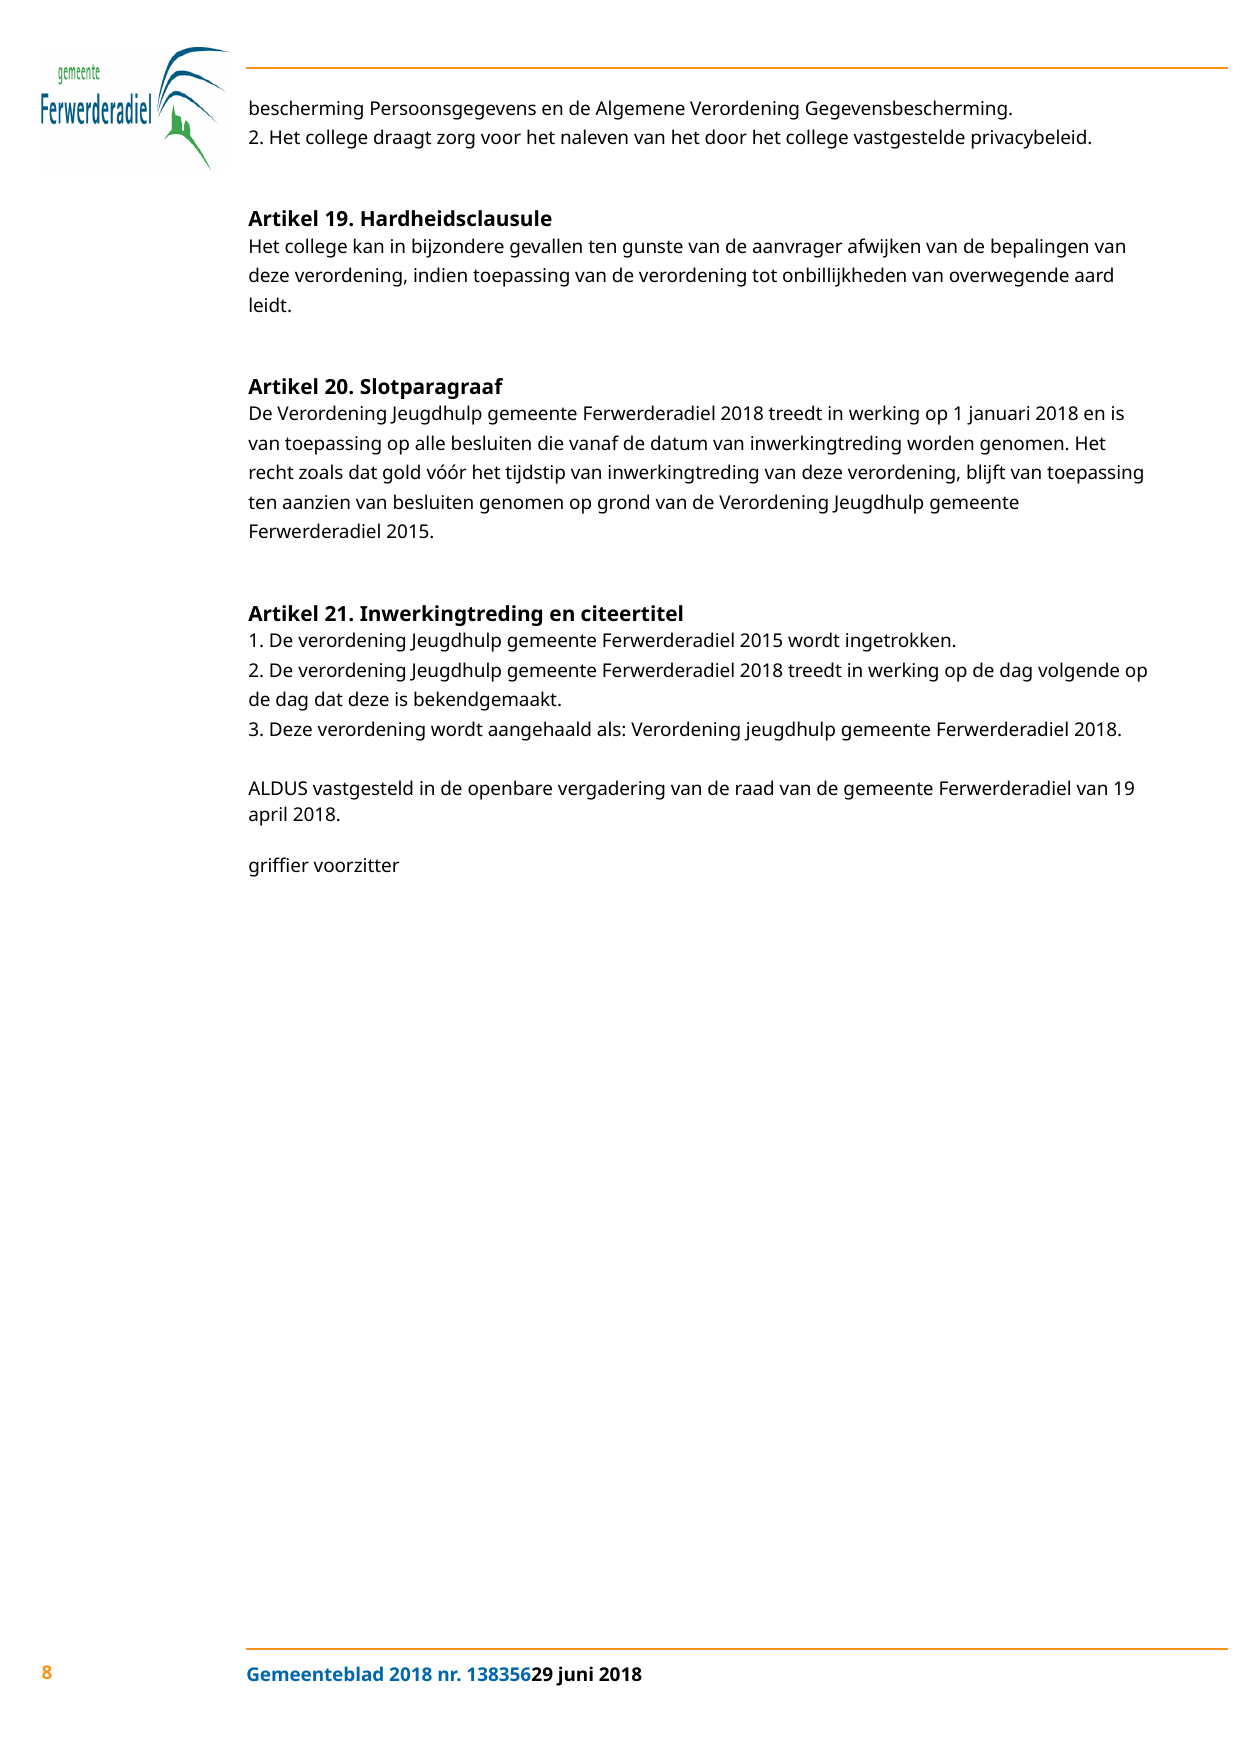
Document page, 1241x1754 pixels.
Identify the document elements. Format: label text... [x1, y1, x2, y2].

text ALDUS vastgesteld in de openbare vergadering van de raad van de gemeente Ferwerderadiel van 19 april 2018. [248, 775, 1152, 827]
text 1. De verordening Jeugdhulp gemeente Ferwerderadiel 2015 wordt ingetrokken. [248, 627, 1152, 653]
text bescherming Persoonsgegevens en de Algemene Verordening Gegevensbescherming. [248, 95, 1152, 121]
text Artikel 21. Inwerkingtreding en citeertitel [248, 599, 1152, 627]
text Het college kan in bijzondere gevallen ten gunste van de aanvrager afwijken van de bepalingen van deze verordening, indien toepassing van de verordening tot onbillijkheden van overwegende aard leidt. [248, 233, 1152, 318]
picture [41, 47, 231, 172]
text De Verordening Jeugdhulp gemeente Ferwerderadiel 2018 treedt in werking op 1 januari 2018 en is van toepassing op alle besluiten die vanaf de datum van inwerkingtreding worden genomen. Het recht zoals dat gold vóór het tijdstip van inwerkingtreding van deze verordening, blijft van toepassing ten aanzien van besluiten genomen op grond van de Verordening Jeugdhulp gemeente Ferwerderadiel 2015. [248, 400, 1152, 544]
text 3. Deze verordening wordt aangehaald als: Verordening jeugdhulp gemeente Ferwerderadiel 2018. [248, 716, 1152, 742]
text griffier voorzitter [248, 852, 1152, 878]
text 2. Het college draagt zorg voor het naleven van het door het college vastgestelde privacybeleid. [248, 124, 1152, 150]
text Artikel 20. Slotparagraaf [248, 372, 1152, 400]
text Artikel 19. Hardheidsclausule [248, 204, 1152, 233]
text 2. De verordening Jeugdhulp gemeente Ferwerderadiel 2018 treedt in werking op de dag volgende op de dag dat deze is bekendgemaakt. [248, 657, 1152, 712]
